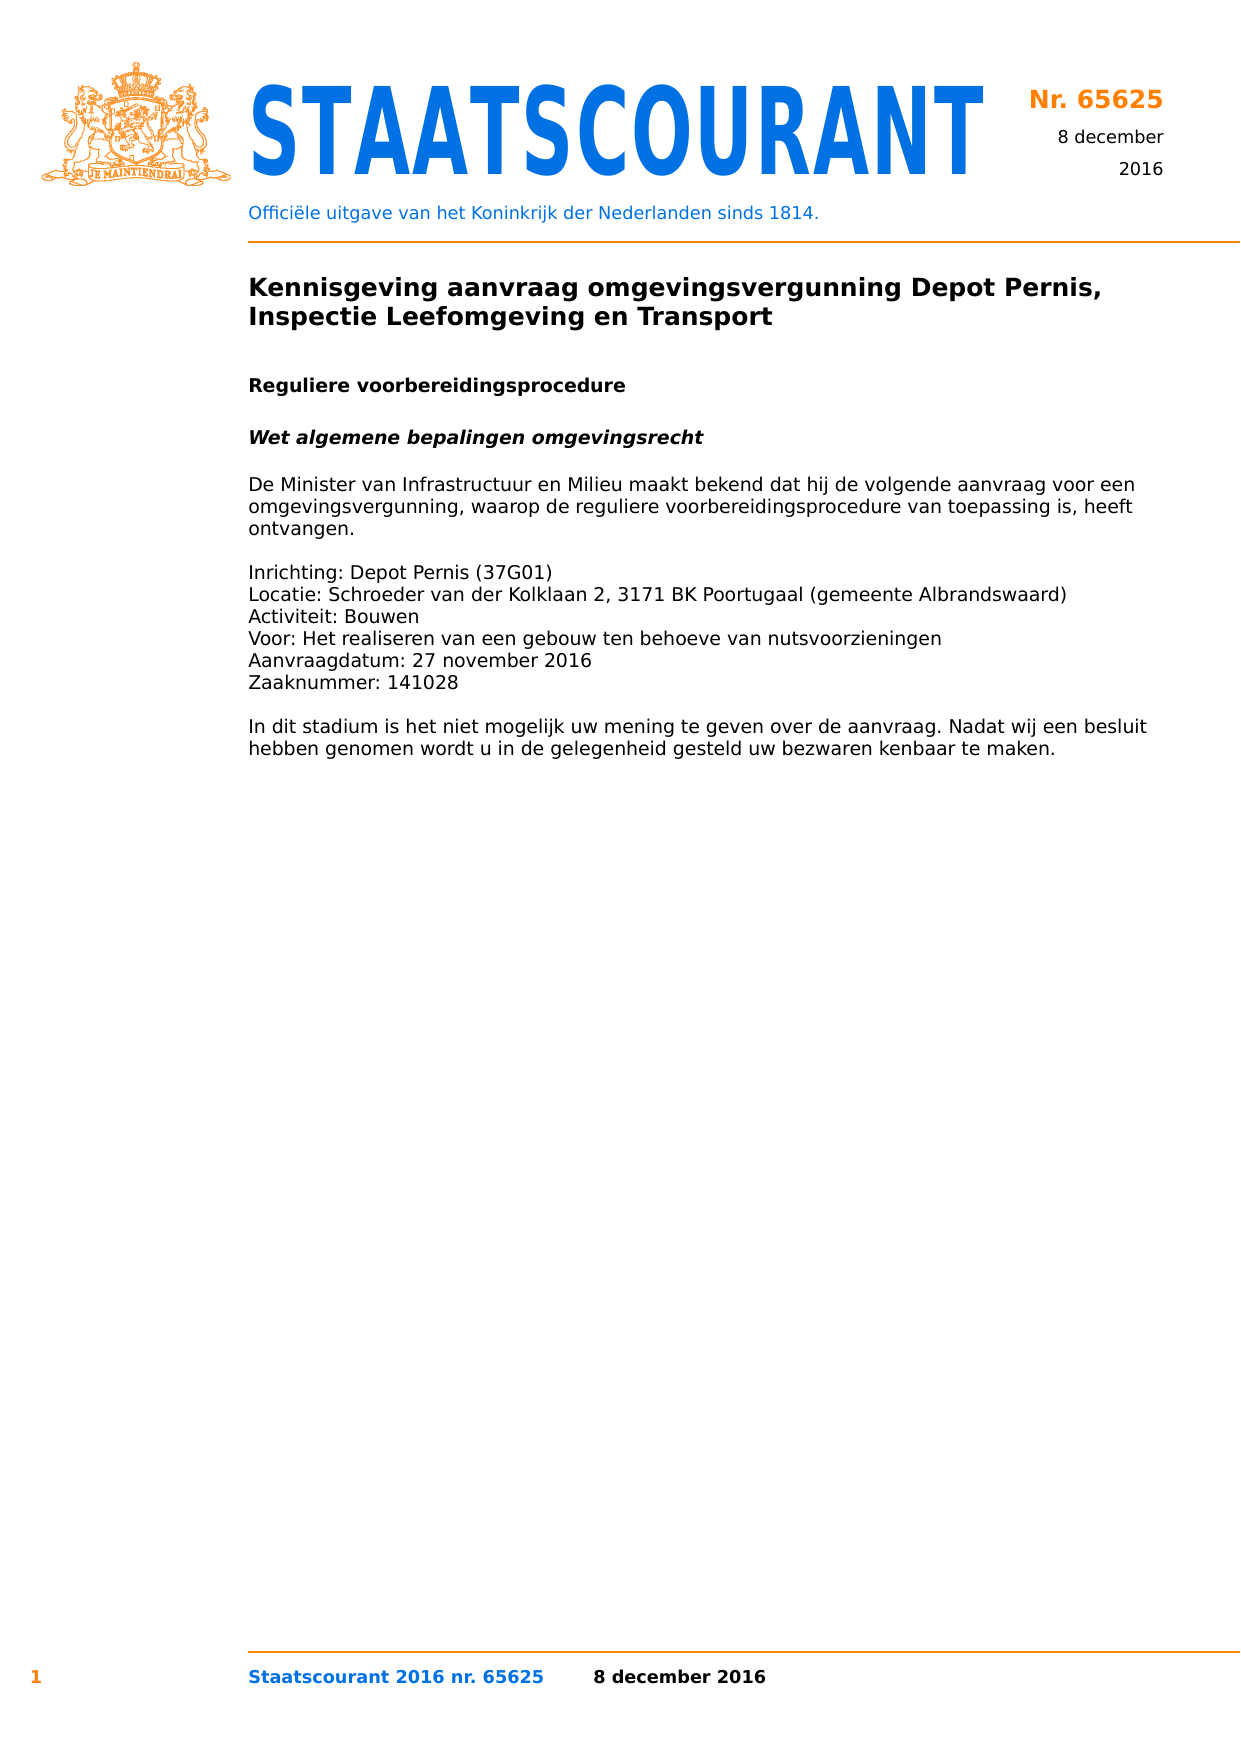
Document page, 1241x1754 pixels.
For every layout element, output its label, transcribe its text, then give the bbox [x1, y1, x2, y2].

table_header [25, 62, 248, 241]
text Locatie: Schroeder van der Kolklaan 2, 3171 BK Poortugaal (gemeente Albrandswaard) [248, 584, 1163, 606]
subtitle Wet algemene bepalingen omgevingsrecht [248, 427, 1163, 449]
text Inrichting: Depot Pernis (37G01) [248, 562, 1163, 584]
subtitle Reguliere voorbereidingsprocedure [248, 375, 1163, 397]
text In dit stadium is het niet mogelijk uw mening te geven over de aanvraag. Nadat wij een besluit hebben genomen wordt u in de gelegenheid gesteld uw bezwaren kenbaar te maken. [248, 716, 1163, 759]
table_header Nr. 65625 [998, 62, 1240, 121]
text Aanvraagdatum: 27 november 2016 [248, 650, 1163, 672]
text Voor: Het realiseren van een gebouw ten behoeve van nutsvoorzieningen [248, 628, 1163, 650]
picture [41, 62, 231, 186]
table_cell Officiële uitgave van het Koninkrijk der Nederlanden sinds 1814. [248, 203, 1240, 241]
table_cell 2016 [998, 153, 1240, 203]
text De Minister van Infrastructuur en Milieu maakt bekend dat hij de volgende aanvraag voor een omgevingsvergunning, waarop de reguliere voorbereidingsprocedure van toepassing is, heeft ontvangen. [248, 474, 1163, 540]
text Activiteit: Bouwen [248, 606, 1163, 628]
table_cell 8 december [998, 121, 1240, 153]
subtitle Kennisgeving aanvraag omgevingsvergunning Depot Pernis, Inspectie Leefomgeving en Transport [248, 273, 1163, 331]
text Zaaknummer: 141028 [248, 672, 1163, 694]
table_header STAATSCOURANT [248, 62, 998, 203]
